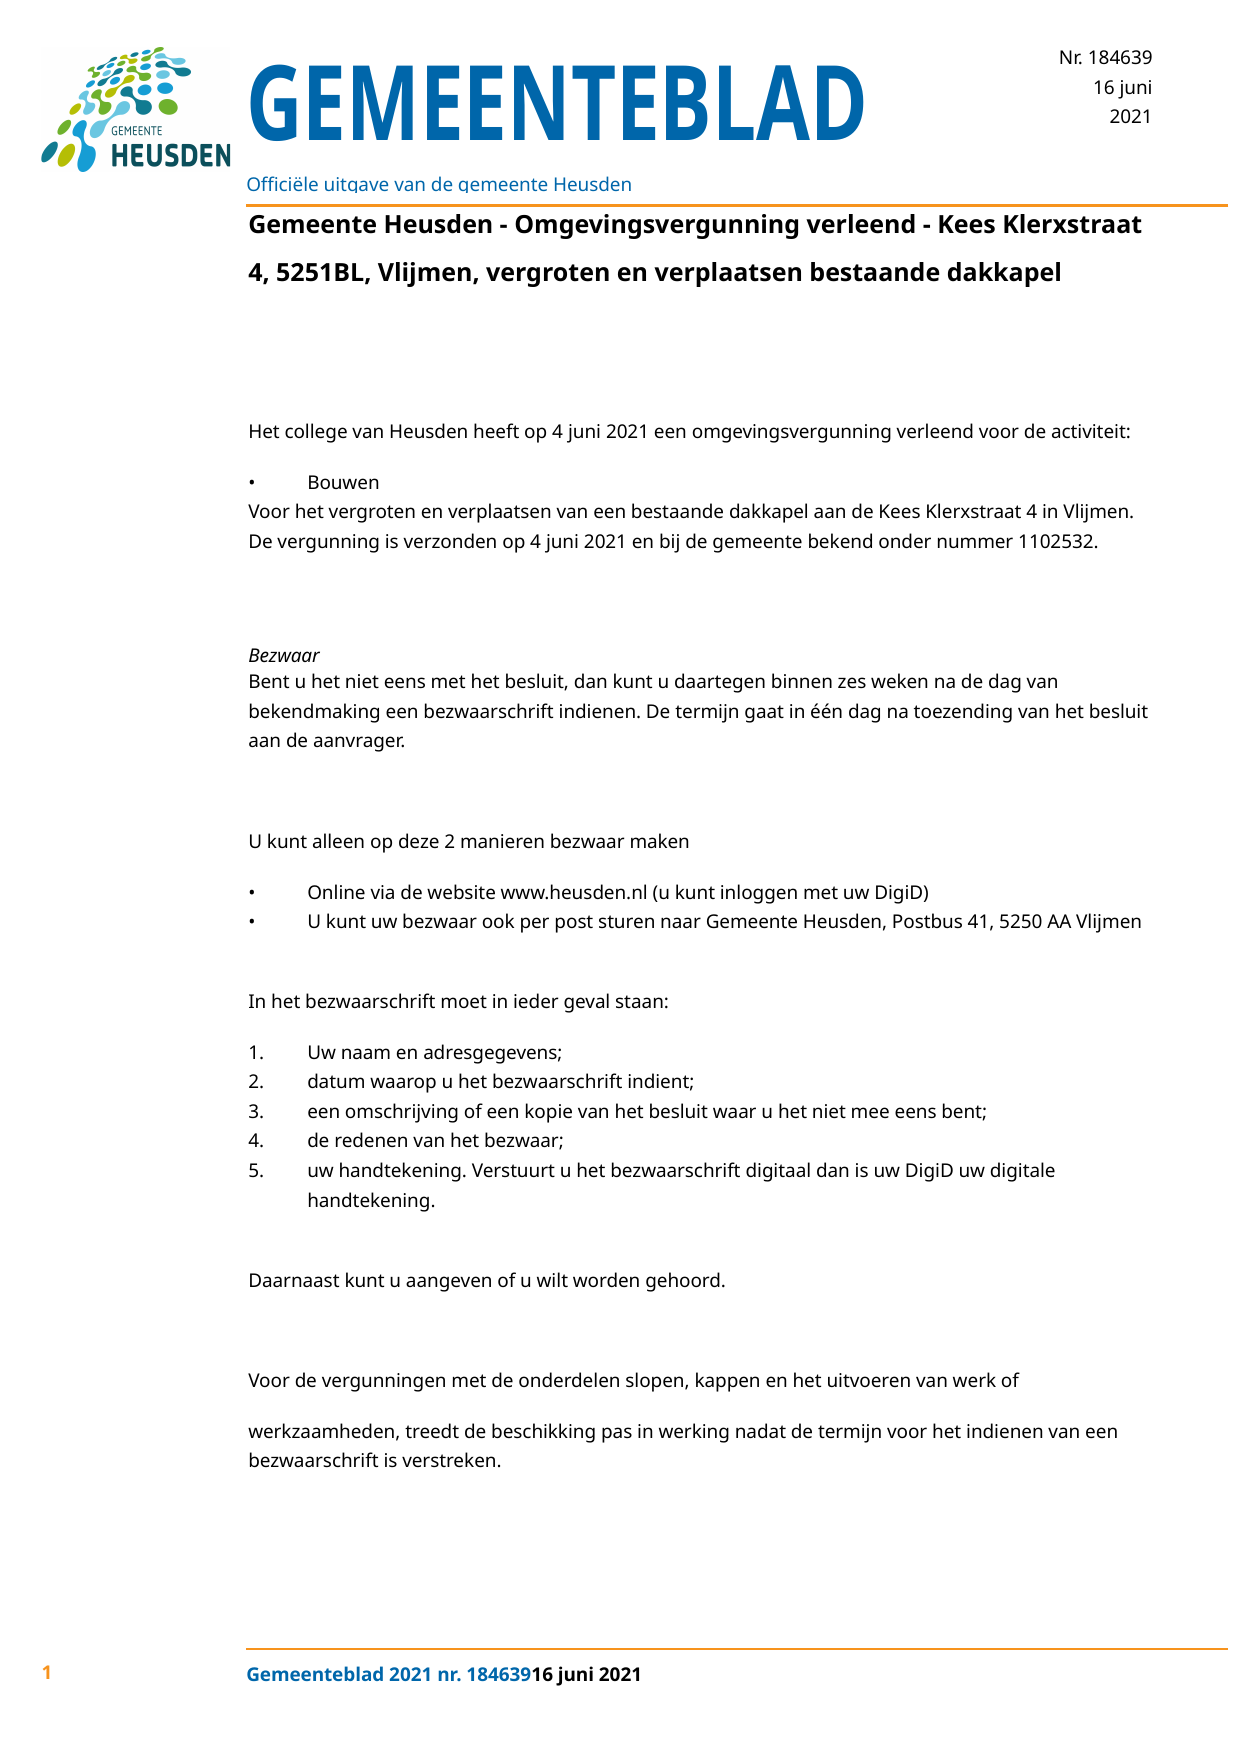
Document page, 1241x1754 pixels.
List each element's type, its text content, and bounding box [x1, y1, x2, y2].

text Gemeente Heusden - Omgevingsvergunning verleend - Kees Klerxstraat 4, 5251BL, Vlijmen, vergroten en verplaatsen bestaande dakkapel [248, 207, 1152, 288]
text werkzaamheden, treedt de beschikking pas in werking nadat de termijn voor het indienen van een bezwaarschrift is verstreken. [248, 1418, 1152, 1473]
list U kunt uw bezwaar ook per post sturen naar Gemeente Heusden, Postbus 41, 5250 AA Vlijmen [248, 908, 1152, 934]
text Het college van Heusden heeft op 4 juni 2021 een omgevingsvergunning verleend voor de activiteit: [248, 419, 1152, 444]
list datum waarop u het bezwaarschrift indient; [248, 1068, 1152, 1094]
list de redenen van het bezwaar; [248, 1128, 1152, 1153]
text In het bezwaarschrift moet in ieder geval staan: [248, 988, 1152, 1014]
list Uw naam en adresgegevens; [248, 1039, 1152, 1064]
text Voor de vergunningen met de onderdelen slopen, kappen en het uitvoeren van werk of [248, 1368, 1152, 1393]
text Bezwaar [248, 643, 1152, 668]
text U kunt alleen op deze 2 manieren bezwaar maken [248, 828, 1152, 854]
picture [41, 47, 231, 172]
text Daarnaast kunt u aangeven of u wilt worden gehoord. [248, 1267, 1152, 1292]
text Voor het vergroten en verplaatsen van een bestaande dakkapel aan de Kees Klerxstraat 4 in Vlijmen. De vergunning is verzonden op 4 juni 2021 en bij de gemeente bekend onder nummer 1102532. [248, 499, 1152, 554]
list een omschrijving of een kopie van het besluit waar u het niet mee eens bent; [248, 1098, 1152, 1124]
text Bent u het niet eens met het besluit, dan kunt u daartegen binnen zes weken na de dag van bekendmaking een bezwaarschrift indienen. De termijn gaat in één dag na toezending van het besluit aan de aanvrager. [248, 668, 1152, 753]
list uw handtekening. Verstuurt u het bezwaarschrift digitaal dan is uw DigiD uw digitale handtekening. [248, 1157, 1152, 1212]
list Online via de website www.heusden.nl (u kunt inloggen met uw DigiD) [248, 879, 1152, 904]
list Bouwen [248, 469, 1152, 495]
